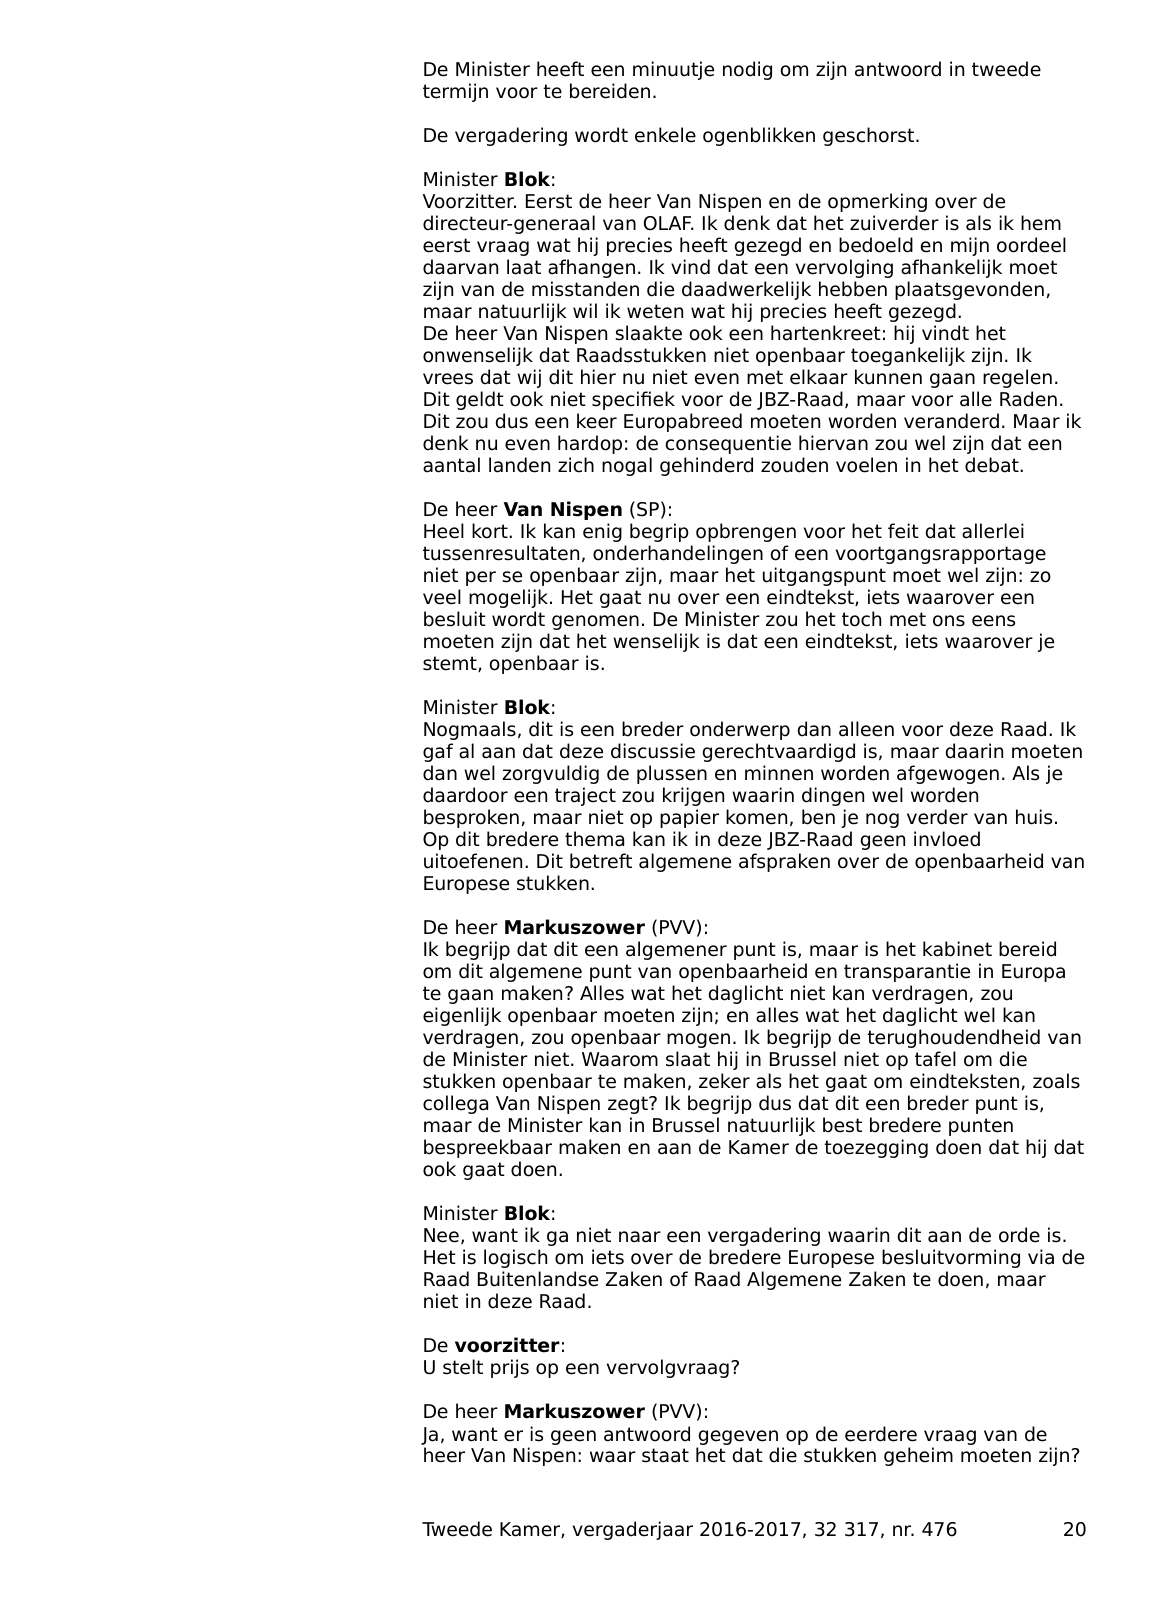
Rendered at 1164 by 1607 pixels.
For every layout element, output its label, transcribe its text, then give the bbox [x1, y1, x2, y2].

text Minister Blok: [422, 697, 1087, 719]
text Minister Blok: [422, 1203, 1087, 1225]
text Heel kort. Ik kan enig begrip opbrengen voor het feit dat allerlei tussenresultaten, onderhandelingen of een voortgangsrapportage niet per se openbaar zijn, maar het uitgangspunt moet wel zijn: zo veel mogelijk. Het gaat nu over een eindtekst, iets waarover een besluit wordt genomen. De Minister zou het toch met ons eens moeten zijn dat het wenselijk is dat een eindtekst, iets waarover je stemt, openbaar is. [422, 521, 1087, 675]
text De heer Markuszower (PVV): [422, 917, 1087, 939]
text De voorzitter: [422, 1335, 1087, 1357]
text Minister Blok: [422, 169, 1087, 191]
text Nee, want ik ga niet naar een vergadering waarin dit aan de orde is. Het is logisch om iets over de bredere Europese besluitvorming via de Raad Buitenlandse Zaken of Raad Algemene Zaken te doen, maar niet in deze Raad. [422, 1225, 1087, 1313]
text De heer Van Nispen (SP): [422, 499, 1087, 521]
text Voorzitter. Eerst de heer Van Nispen en de opmerking over de directeur-generaal van OLAF. Ik denk dat het zuiverder is als ik hem eerst vraag wat hij precies heeft gezegd en bedoeld en mijn oordeel daarvan laat afhangen. Ik vind dat een vervolging afhankelijk moet zijn van de misstanden die daadwerkelijk hebben plaatsgevonden, maar natuurlijk wil ik weten wat hij precies heeft gezegd. [422, 191, 1087, 323]
text De heer Van Nispen slaakte ook een hartenkreet: hij vindt het onwenselijk dat Raadsstukken niet openbaar toegankelijk zijn. Ik vrees dat wij dit hier nu niet even met elkaar kunnen gaan regelen. Dit geldt ook niet specifiek voor de JBZ-Raad, maar voor alle Raden. Dit zou dus een keer Europabreed moeten worden veranderd. Maar ik denk nu even hardop: de consequentie hiervan zou wel zijn dat een aantal landen zich nogal gehinderd zouden voelen in het debat. [422, 323, 1087, 477]
text De heer Markuszower (PVV): [422, 1401, 1087, 1423]
text Ja, want er is geen antwoord gegeven op de eerdere vraag van de heer Van Nispen: waar staat het dat die stukken geheim moeten zijn? [422, 1423, 1087, 1467]
text Ik begrijp dat dit een algemener punt is, maar is het kabinet bereid om dit algemene punt van openbaarheid en transparantie in Europa te gaan maken? Alles wat het daglicht niet kan verdragen, zou eigenlijk openbaar moeten zijn; en alles wat het daglicht wel kan verdragen, zou openbaar mogen. Ik begrijp de terughoudendheid van de Minister niet. Waarom slaat hij in Brussel niet op tafel om die stukken openbaar te maken, zeker als het gaat om eindteksten, zoals collega Van Nispen zegt? Ik begrijp dus dat dit een breder punt is, maar de Minister kan in Brussel natuurlijk best bredere punten bespreekbaar maken en aan de Kamer de toezegging doen dat hij dat ook gaat doen. [422, 939, 1087, 1181]
text De Minister heeft een minuutje nodig om zijn antwoord in tweede termijn voor te bereiden. [422, 59, 1087, 103]
text Nogmaals, dit is een breder onderwerp dan alleen voor deze Raad. Ik gaf al aan dat deze discussie gerechtvaardigd is, maar daarin moeten dan wel zorgvuldig de plussen en minnen worden afgewogen. Als je daardoor een traject zou krijgen waarin dingen wel worden besproken, maar niet op papier komen, ben je nog verder van huis. Op dit bredere thema kan ik in deze JBZ-Raad geen invloed uitoefenen. Dit betreft algemene afspraken over de openbaarheid van Europese stukken. [422, 719, 1087, 895]
text De vergadering wordt enkele ogenblikken geschorst. [422, 125, 1087, 147]
text U stelt prijs op een vervolgvraag? [422, 1357, 1087, 1379]
